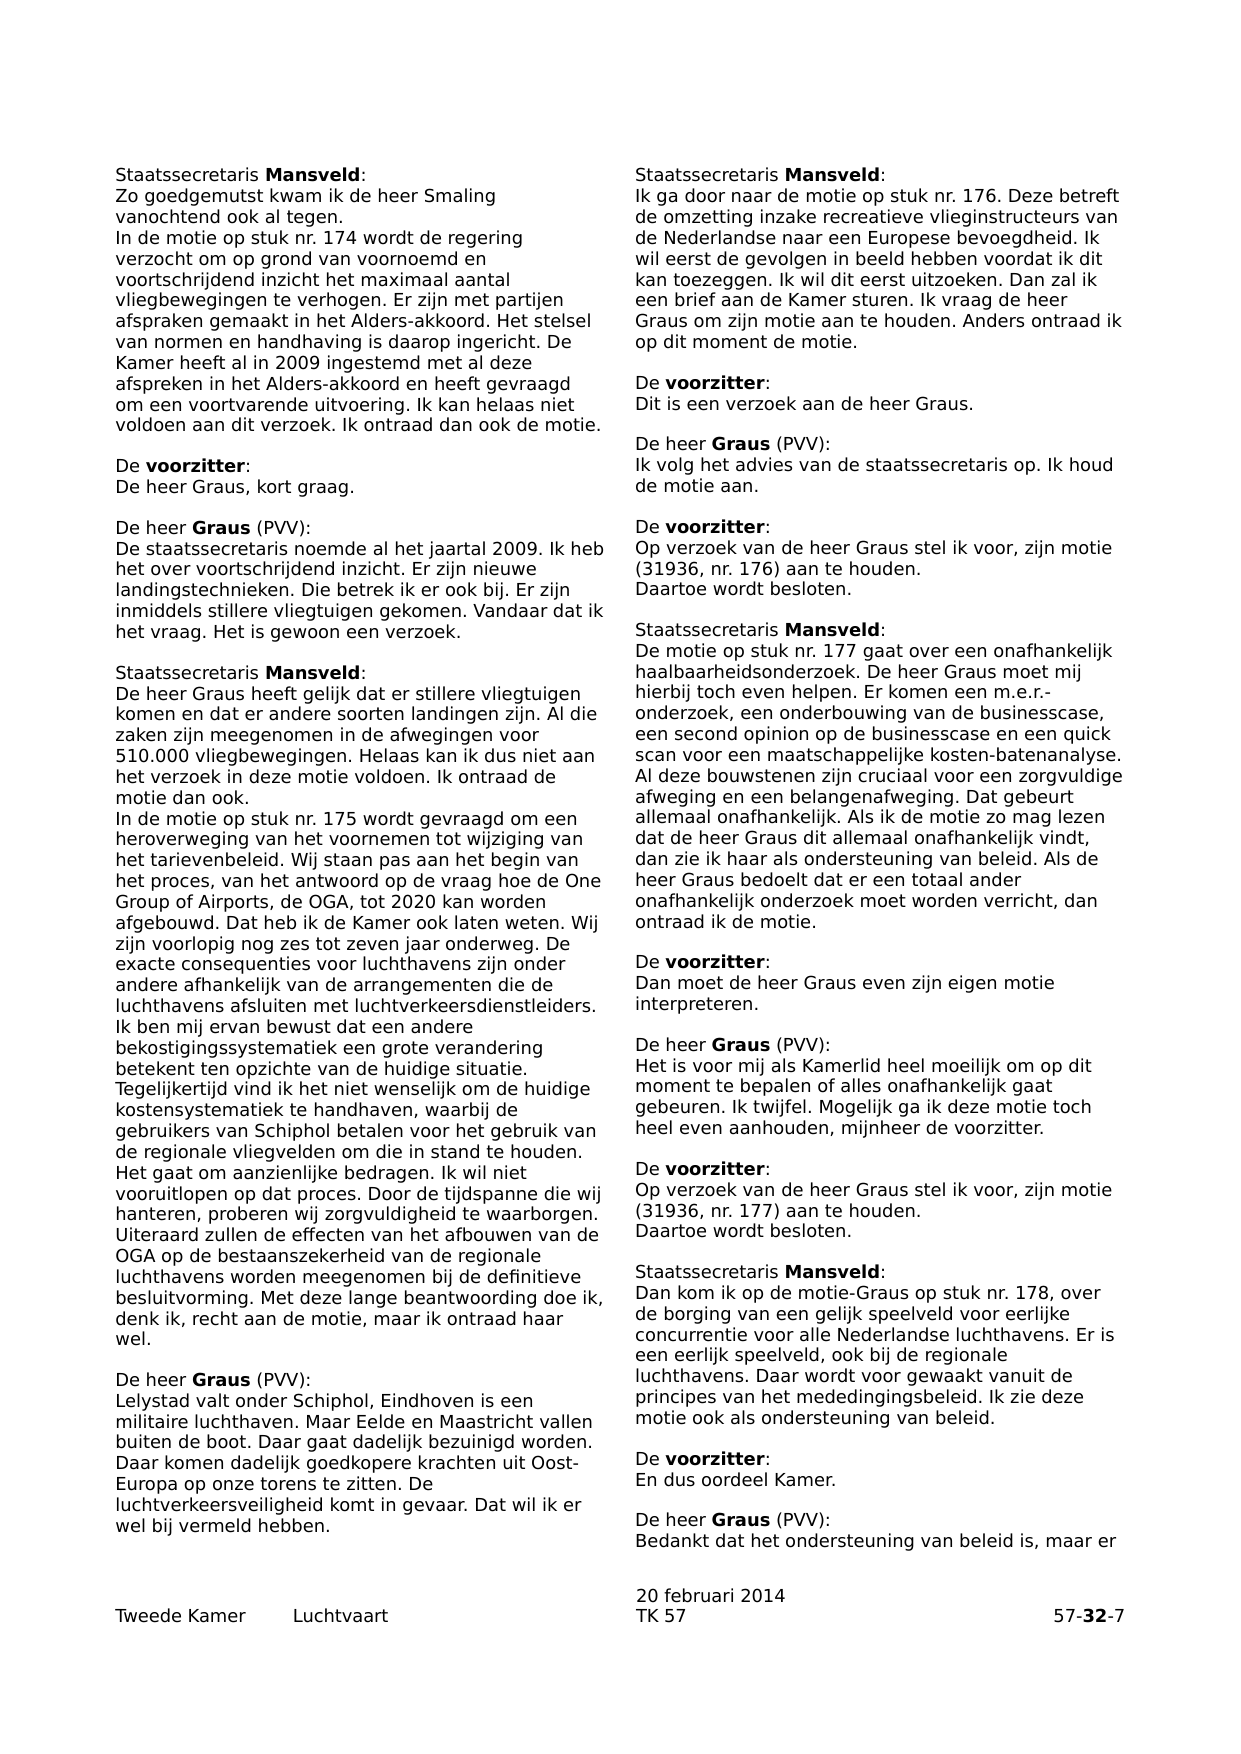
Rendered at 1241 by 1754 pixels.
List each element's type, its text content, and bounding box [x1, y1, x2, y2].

text De heer Graus (PVV): [115, 1370, 605, 1391]
text Bedankt dat het ondersteuning van beleid is, maar er [635, 1531, 1125, 1552]
text De voorzitter: [635, 952, 1125, 973]
text Ik volg het advies van de staatssecretaris op. Ik houd de motie aan. [635, 455, 1125, 497]
text De voorzitter: [635, 517, 1125, 537]
text Staatssecretaris Mansveld: [635, 165, 1125, 186]
text De heer Graus (PVV): [115, 518, 605, 538]
text En dus oordeel Kamer. [635, 1469, 1125, 1490]
text In de motie op stuk nr. 174 wordt de regering verzocht om op grond van voornoemd en voortschrijdend inzicht het maximaal aantal vliegbewegingen te verhogen. Er zijn met partijen afspraken gemaakt in het Alders-akkoord. Het stelsel van normen en handhaving is daarop ingericht. De Kamer heeft al in 2009 ingestemd met al deze afspreken in het Alders-akkoord en heeft gevraagd om een voortvarende uitvoering. Ik kan helaas niet voldoen aan dit verzoek. Ik ontraad dan ook de motie. [115, 228, 605, 436]
text Staatssecretaris Mansveld: [115, 165, 605, 186]
text Staatssecretaris Mansveld: [115, 662, 605, 683]
text De heer Graus (PVV): [635, 434, 1125, 455]
text Dan moet de heer Graus even zijn eigen motie interpreteren. [635, 973, 1125, 1015]
text De heer Graus (PVV): [635, 1510, 1125, 1531]
text Dit is een verzoek aan de heer Graus. [635, 393, 1125, 414]
text Op verzoek van de heer Graus stel ik voor, zijn motie (31936, nr. 176) aan te houden. [635, 537, 1125, 579]
text De voorzitter: [635, 373, 1125, 393]
text De heer Graus, kort graag. [115, 477, 605, 498]
text Op verzoek van de heer Graus stel ik voor, zijn motie (31936, nr. 177) aan te houden. [635, 1179, 1125, 1221]
text In de motie op stuk nr. 175 wordt gevraagd om een heroverweging van het voornemen tot wijziging van het tarievenbeleid. Wij staan pas aan het begin van het proces, van het antwoord op de vraag hoe de One Group of Airports, de OGA, tot 2020 kan worden afgebouwd. Dat heb ik de Kamer ook laten weten. Wij zijn voorlopig nog zes tot zeven jaar onderweg. De exacte consequenties voor luchthavens zijn onder andere afhankelijk van de arrangementen die de luchthavens afsluiten met luchtverkeersdienstleiders. Ik ben mij ervan bewust dat een andere bekostigingssystematiek een grote verandering betekent ten opzichte van de huidige situatie. Tegelijkertijd vind ik het niet wenselijk om de huidige kostensystematiek te handhaven, waarbij de gebruikers van Schiphol betalen voor het gebruik van de regionale vliegvelden om die in stand te houden. Het gaat om aanzienlijke bedragen. Ik wil niet vooruitlopen op dat proces. Door de tijdspanne die wij hanteren, proberen wij zorgvuldigheid te waarborgen. Uiteraard zullen de effecten van het afbouwen van de OGA op de bestaanszekerheid van de regionale luchthavens worden meegenomen bij de definitieve besluitvorming. Met deze lange beantwoording doe ik, denk ik, recht aan de motie, maar ik ontraad haar wel. [115, 808, 605, 1350]
text De heer Graus (PVV): [635, 1035, 1125, 1055]
text Lelystad valt onder Schiphol, Eindhoven is een militaire luchthaven. Maar Eelde en Maastricht vallen buiten de boot. Daar gaat dadelijk bezuinigd worden. Daar komen dadelijk goedkopere krachten uit Oost-Europa op onze torens te zitten. De luchtverkeersveiligheid komt in gevaar. Dat wil ik er wel bij vermeld hebben. [115, 1391, 605, 1536]
text Daartoe wordt besloten. [635, 579, 1125, 600]
text Het is voor mij als Kamerlid heel moeilijk om op dit moment te bepalen of alles onafhankelijk gaat gebeuren. Ik twijfel. Mogelijk ga ik deze motie toch heel even aanhouden, mijnheer de voorzitter. [635, 1055, 1125, 1139]
text Zo goedgemutst kwam ik de heer Smaling vanochtend ook al tegen. [115, 186, 605, 228]
text Daartoe wordt besloten. [635, 1221, 1125, 1242]
text De voorzitter: [635, 1159, 1125, 1179]
text De motie op stuk nr. 177 gaat over een onafhankelijk haalbaarheidsonderzoek. De heer Graus moet mij hierbij toch even helpen. Er komen een m.e.r.-onderzoek, een onderbouwing van de businesscase, een second opinion op de businesscase en een quick scan voor een maatschappelijke kosten-batenanalyse. Al deze bouwstenen zijn cruciaal voor een zorgvuldige afweging en een belangenafweging. Dat gebeurt allemaal onafhankelijk. Als ik de motie zo mag lezen dat de heer Graus dit allemaal onafhankelijk vindt, dan zie ik haar als ondersteuning van beleid. Als de heer Graus bedoelt dat er een totaal ander onafhankelijk onderzoek moet worden verricht, dan ontraad ik de motie. [635, 641, 1125, 932]
text De heer Graus heeft gelijk dat er stillere vliegtuigen komen en dat er andere soorten landingen zijn. Al die zaken zijn meegenomen in de afwegingen voor 510.000 vliegbewegingen. Helaas kan ik dus niet aan het verzoek in deze motie voldoen. Ik ontraad de motie dan ook. [115, 683, 605, 808]
text Staatssecretaris Mansveld: [635, 620, 1125, 641]
text Dan kom ik op de motie-Graus op stuk nr. 178, over de borging van een gelijk speelveld voor eerlijke concurrentie voor alle Nederlandse luchthavens. Er is een eerlijk speelveld, ook bij de regionale luchthavens. Daar wordt voor gewaakt vanuit de principes van het mededingingsbeleid. Ik zie deze motie ook als ondersteuning van beleid. [635, 1283, 1125, 1428]
text Ik ga door naar de motie op stuk nr. 176. Deze betreft de omzetting inzake recreatieve vlieginstructeurs van de Nederlandse naar een Europese bevoegdheid. Ik wil eerst de gevolgen in beeld hebben voordat ik dit kan toezeggen. Ik wil dit eerst uitzoeken. Dan zal ik een brief aan de Kamer sturen. Ik vraag de heer Graus om zijn motie aan te houden. Anders ontraad ik op dit moment de motie. [635, 186, 1125, 353]
text De staatssecretaris noemde al het jaartal 2009. Ik heb het over voortschrijdend inzicht. Er zijn nieuwe landingstechnieken. Die betrek ik er ook bij. Er zijn inmiddels stillere vliegtuigen gekomen. Vandaar dat ik het vraag. Het is gewoon een verzoek. [115, 538, 605, 642]
text Staatssecretaris Mansveld: [635, 1262, 1125, 1283]
text De voorzitter: [115, 456, 605, 477]
text De voorzitter: [635, 1448, 1125, 1469]
